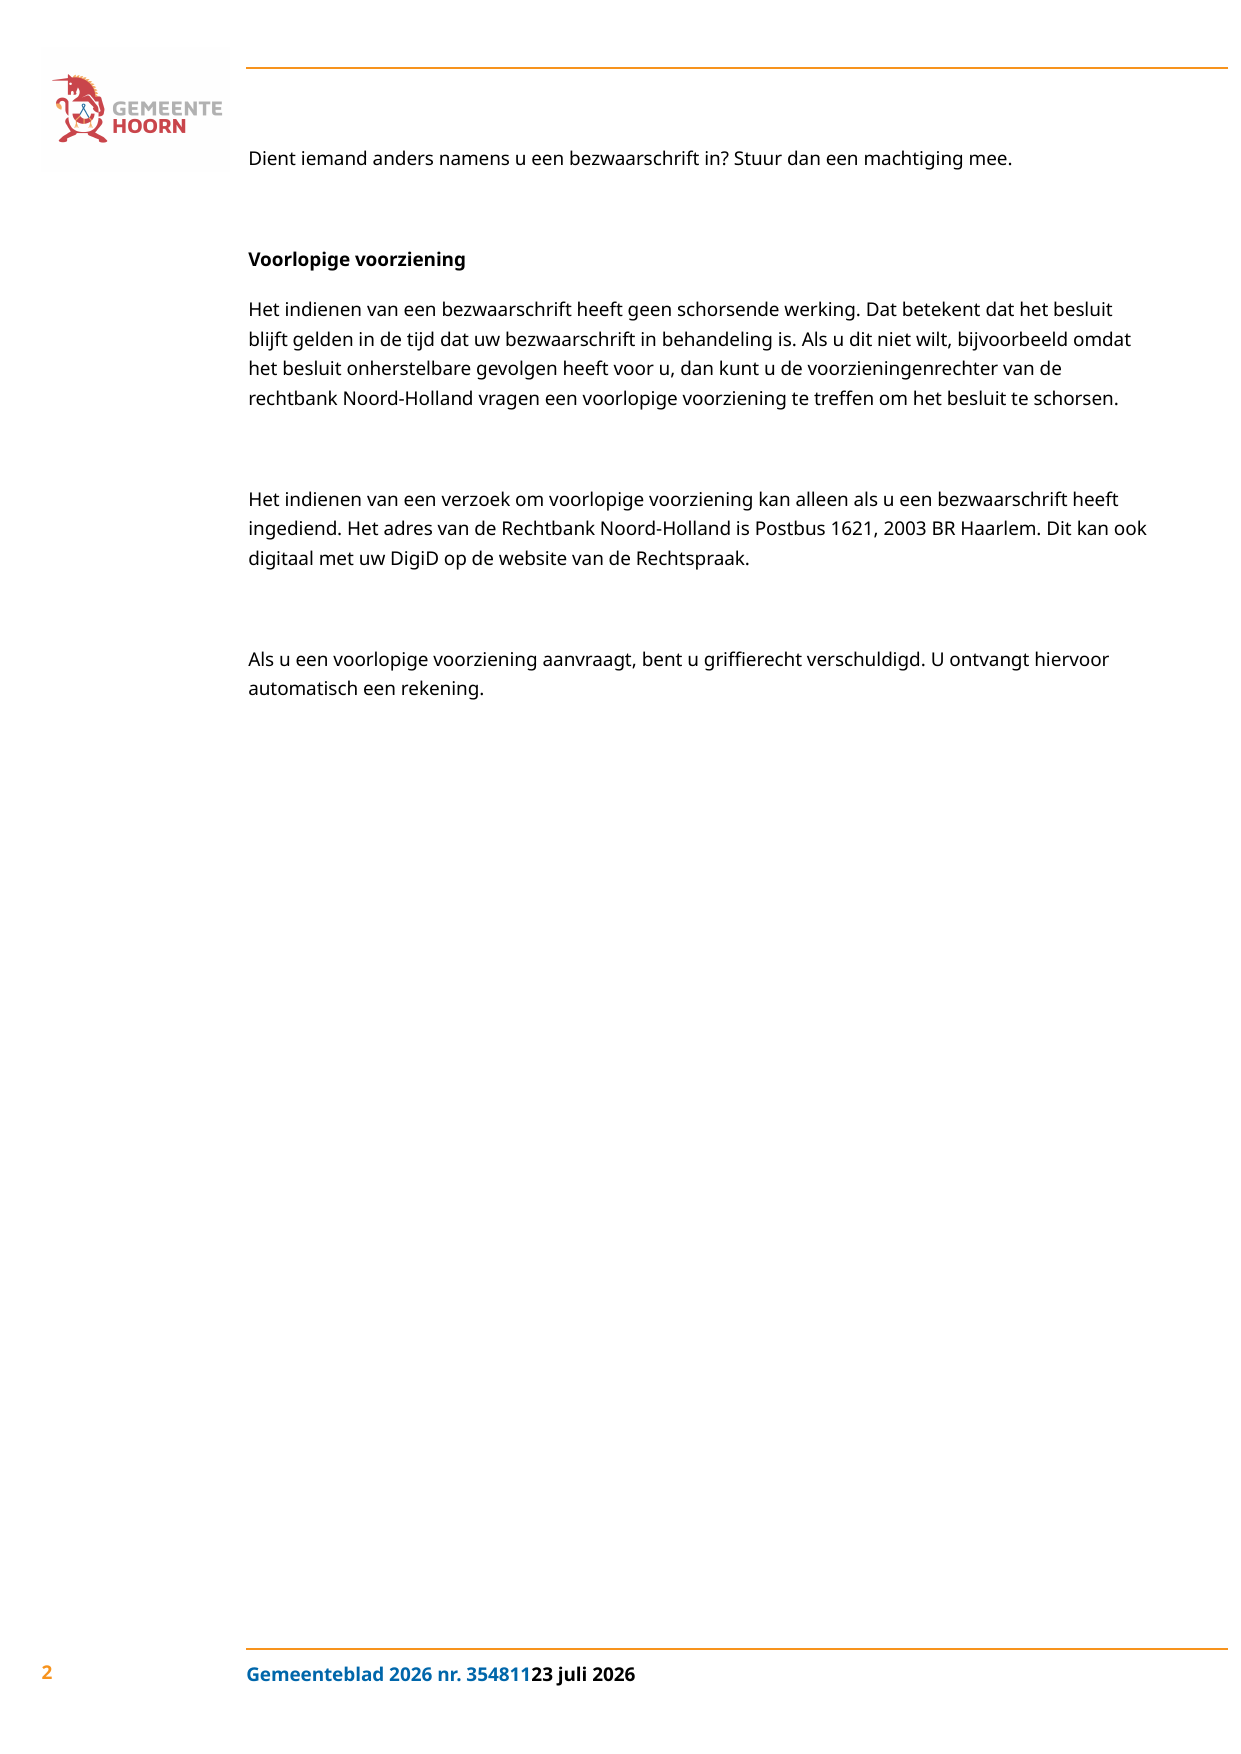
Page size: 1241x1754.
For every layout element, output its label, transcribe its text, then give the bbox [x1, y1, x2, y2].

picture [41, 47, 231, 172]
text Het indienen van een verzoek om voorlopige voorziening kan alleen als u een bezwaarschrift heeft ingediend. Het adres van de Rechtbank Noord-Holland is Postbus 1621, 2003 BR Haarlem. Dit kan ook digitaal met uw DigiD op de website van de Rechtspraak. [248, 486, 1152, 571]
text Voorlopige voorziening [248, 246, 1152, 272]
text Als u een voorlopige voorziening aanvraagt, bent u griffierecht verschuldigd. U ontvangt hiervoor automatisch een rekening. [248, 646, 1152, 701]
text Het indienen van een bezwaarschrift heeft geen schorsende werking. Dat betekent dat het besluit blijft gelden in de tijd dat uw bezwaarschrift in behandeling is. Als u dit niet wilt, bijvoorbeeld omdat het besluit onherstelbare gevolgen heeft voor u, dan kunt u de voorzieningenrechter van de rechtbank Noord-Holland vragen een voorlopige voorziening te treffen om het besluit te schorsen. [248, 296, 1152, 411]
text Dient iemand anders namens u een bezwaarschrift in? Stuur dan een machtiging mee. [248, 145, 1152, 171]
